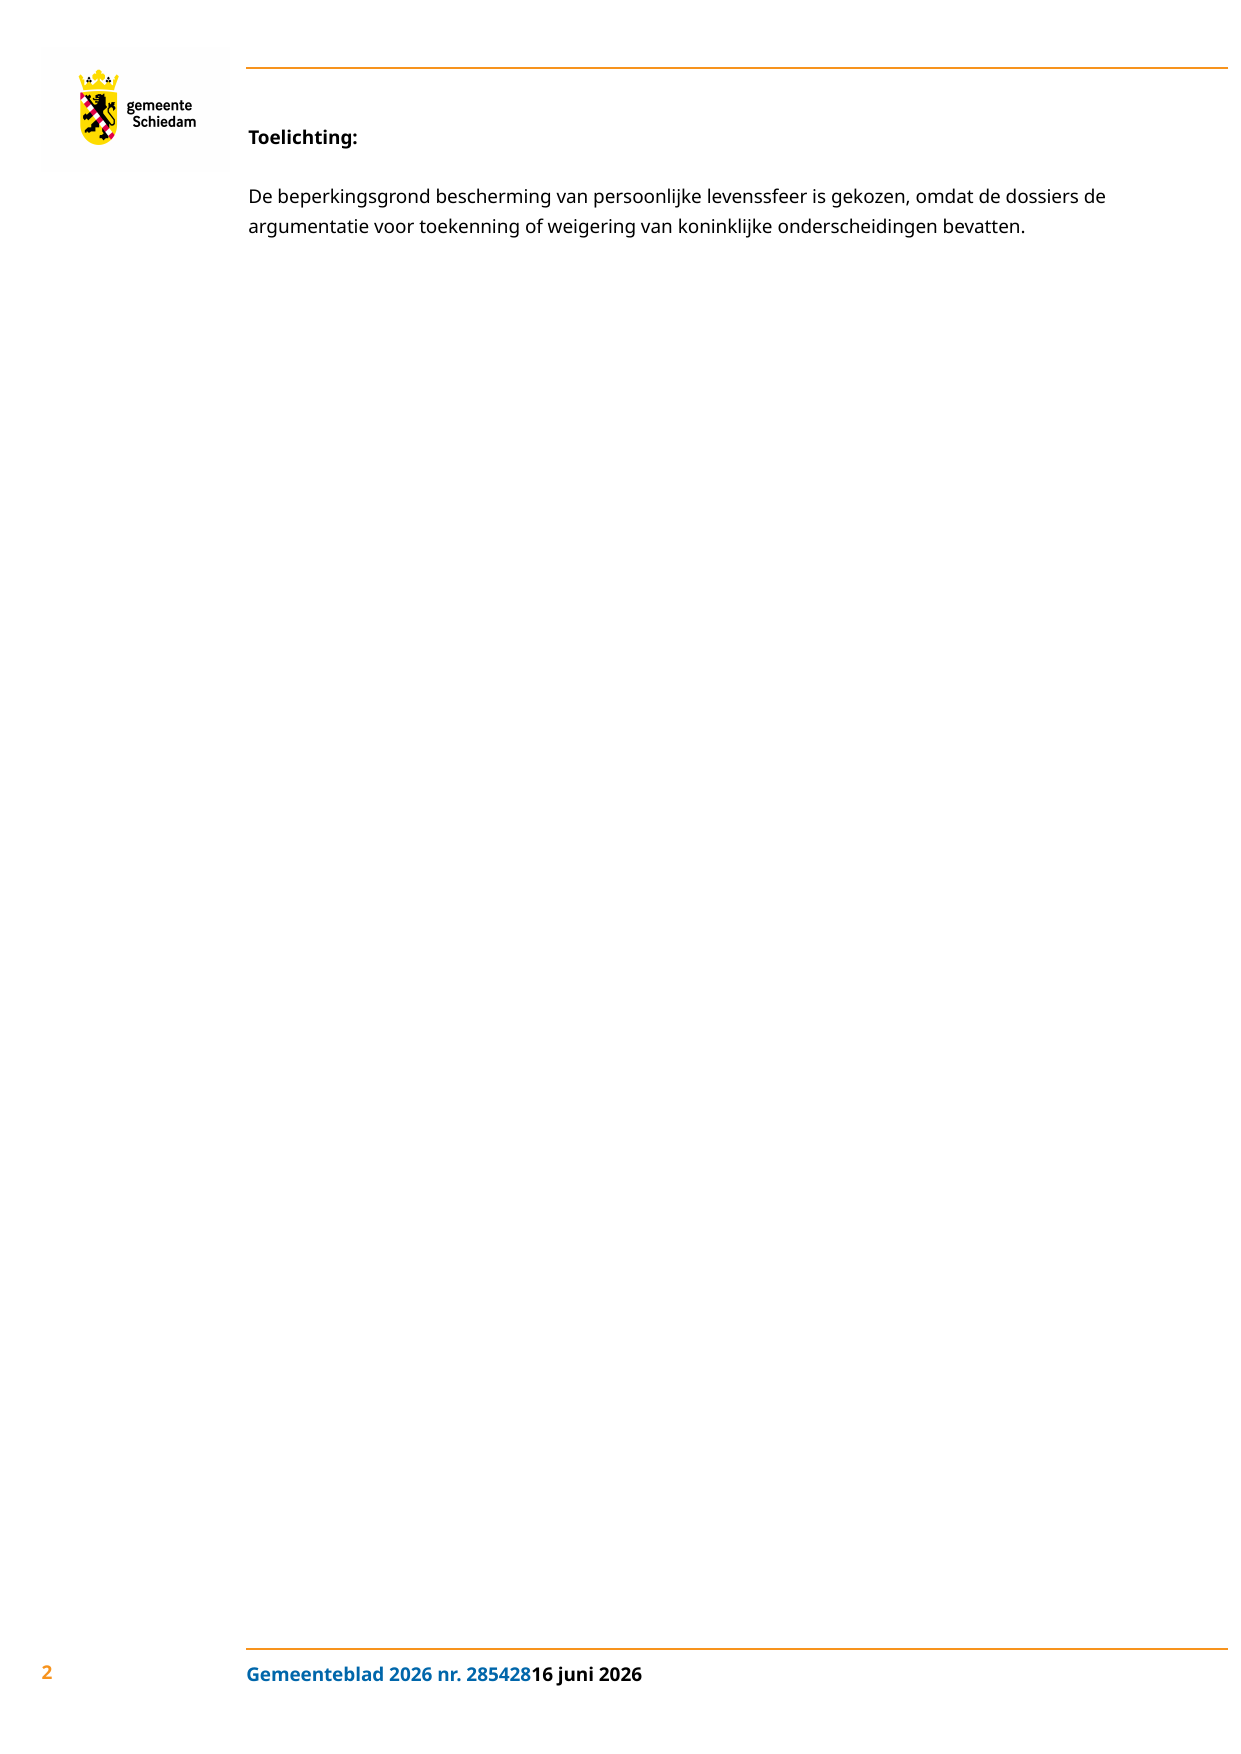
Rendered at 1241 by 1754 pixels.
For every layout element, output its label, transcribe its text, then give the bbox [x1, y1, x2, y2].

picture [41, 47, 231, 172]
text Toelichting: [248, 124, 1152, 150]
text De beperkingsgrond bescherming van persoonlijke levenssfeer is gekozen, omdat de dossiers de argumentatie voor toekenning of weigering van koninklijke onderscheidingen bevatten. [248, 183, 1152, 239]
